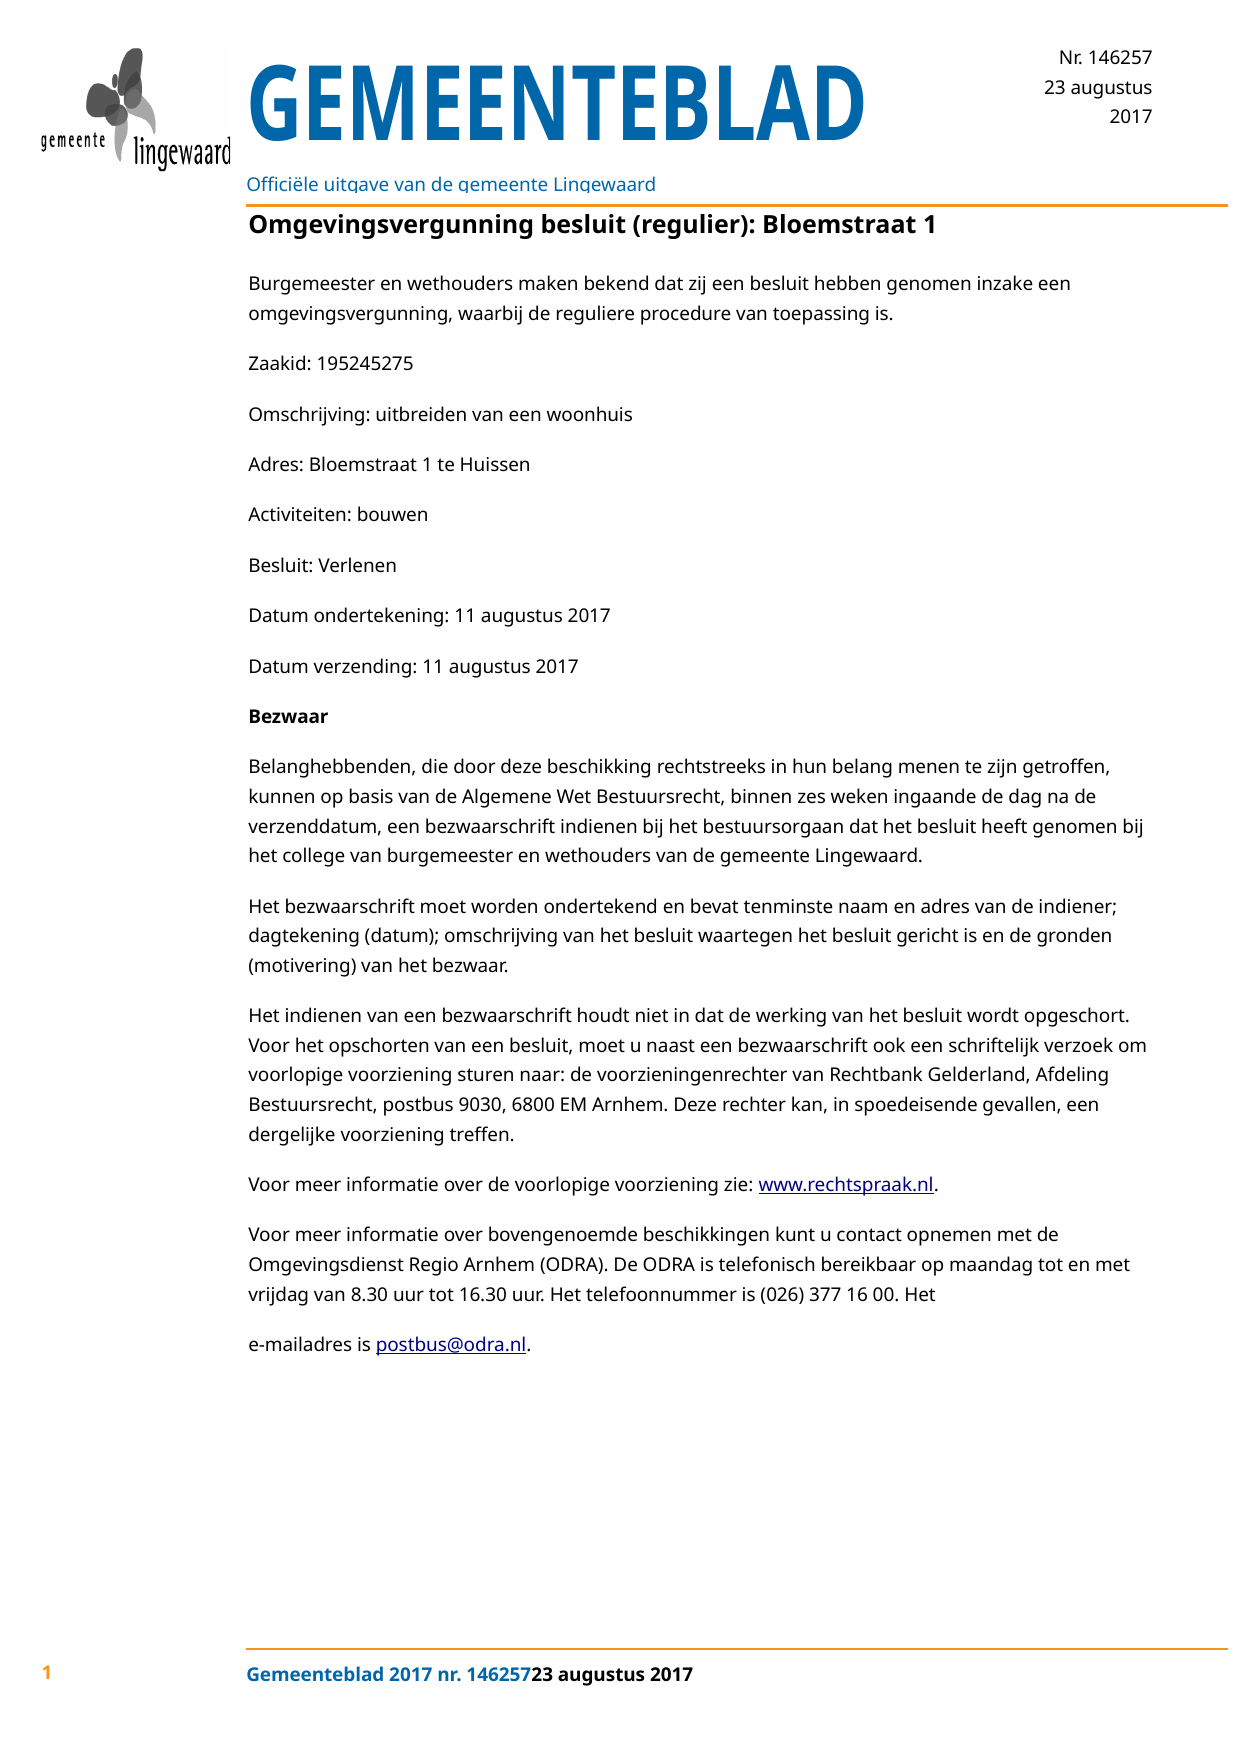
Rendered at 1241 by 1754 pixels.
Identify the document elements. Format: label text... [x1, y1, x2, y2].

text Datum ondertekening: 11 augustus 2017 [248, 602, 1152, 628]
text Het indienen van een bezwaarschrift houdt niet in dat de werking van het besluit wordt opgeschort. Voor het opschorten van een besluit, moet u naast een bezwaarschrift ook een schriftelijk verzoek om voorlopige voorziening sturen naar: de voorzieningenrechter van Rechtbank Gelderland, Afdeling Bestuursrecht, postbus 9030, 6800 EM Arnhem. Deze rechter kan, in spoedeisende gevallen, een dergelijke voorziening treffen. [248, 1002, 1152, 1146]
text Belanghebbenden, die door deze beschikking rechtstreeks in hun belang menen te zijn getroffen, kunnen op basis van de Algemene Wet Bestuursrecht, binnen zes weken ingaande de dag na de verzenddatum, een bezwaarschrift indienen bij het bestuursorgaan dat het besluit heeft genomen bij het college van burgemeester en wethouders van de gemeente Lingewaard. [248, 754, 1152, 868]
text Datum verzending: 11 augustus 2017 [248, 653, 1152, 678]
text Zaakid: 195245275 [248, 350, 1152, 376]
text Adres: Bloemstraat 1 te Huissen [248, 451, 1152, 477]
text Bezwaar [248, 703, 1152, 729]
picture [41, 47, 231, 172]
text Activiteiten: bouwen [248, 502, 1152, 527]
text Burgemeester en wethouders maken bekend dat zij een besluit hebben genomen inzake een omgevingsvergunning, waarbij de reguliere procedure van toepassing is. [248, 270, 1152, 326]
text e-mailadres is postbus@odra.nl. [248, 1331, 1152, 1357]
text Voor meer informatie over bovengenoemde beschikkingen kunt u contact opnemen met de Omgevingsdienst Regio Arnhem (ODRA). De ODRA is telefonisch bereikbaar op maandag tot en met vrijdag van 8.30 uur tot 16.30 uur. Het telefoonnummer is (026) 377 16 00. Het [248, 1222, 1152, 1306]
text Omgevingsvergunning besluit (regulier): Bloemstraat 1 [248, 207, 1152, 241]
text Voor meer informatie over de voorlopige voorziening zie: www.rechtspraak.nl. [248, 1171, 1152, 1197]
text Het bezwaarschrift moet worden ondertekend en bevat tenminste naam en adres van de indiener; dagtekening (datum); omschrijving van het besluit waartegen het besluit gericht is en de gronden (motivering) van het bezwaar. [248, 893, 1152, 978]
text Omschrijving: uitbreiden van een woonhuis [248, 401, 1152, 426]
text Besluit: Verlenen [248, 552, 1152, 578]
